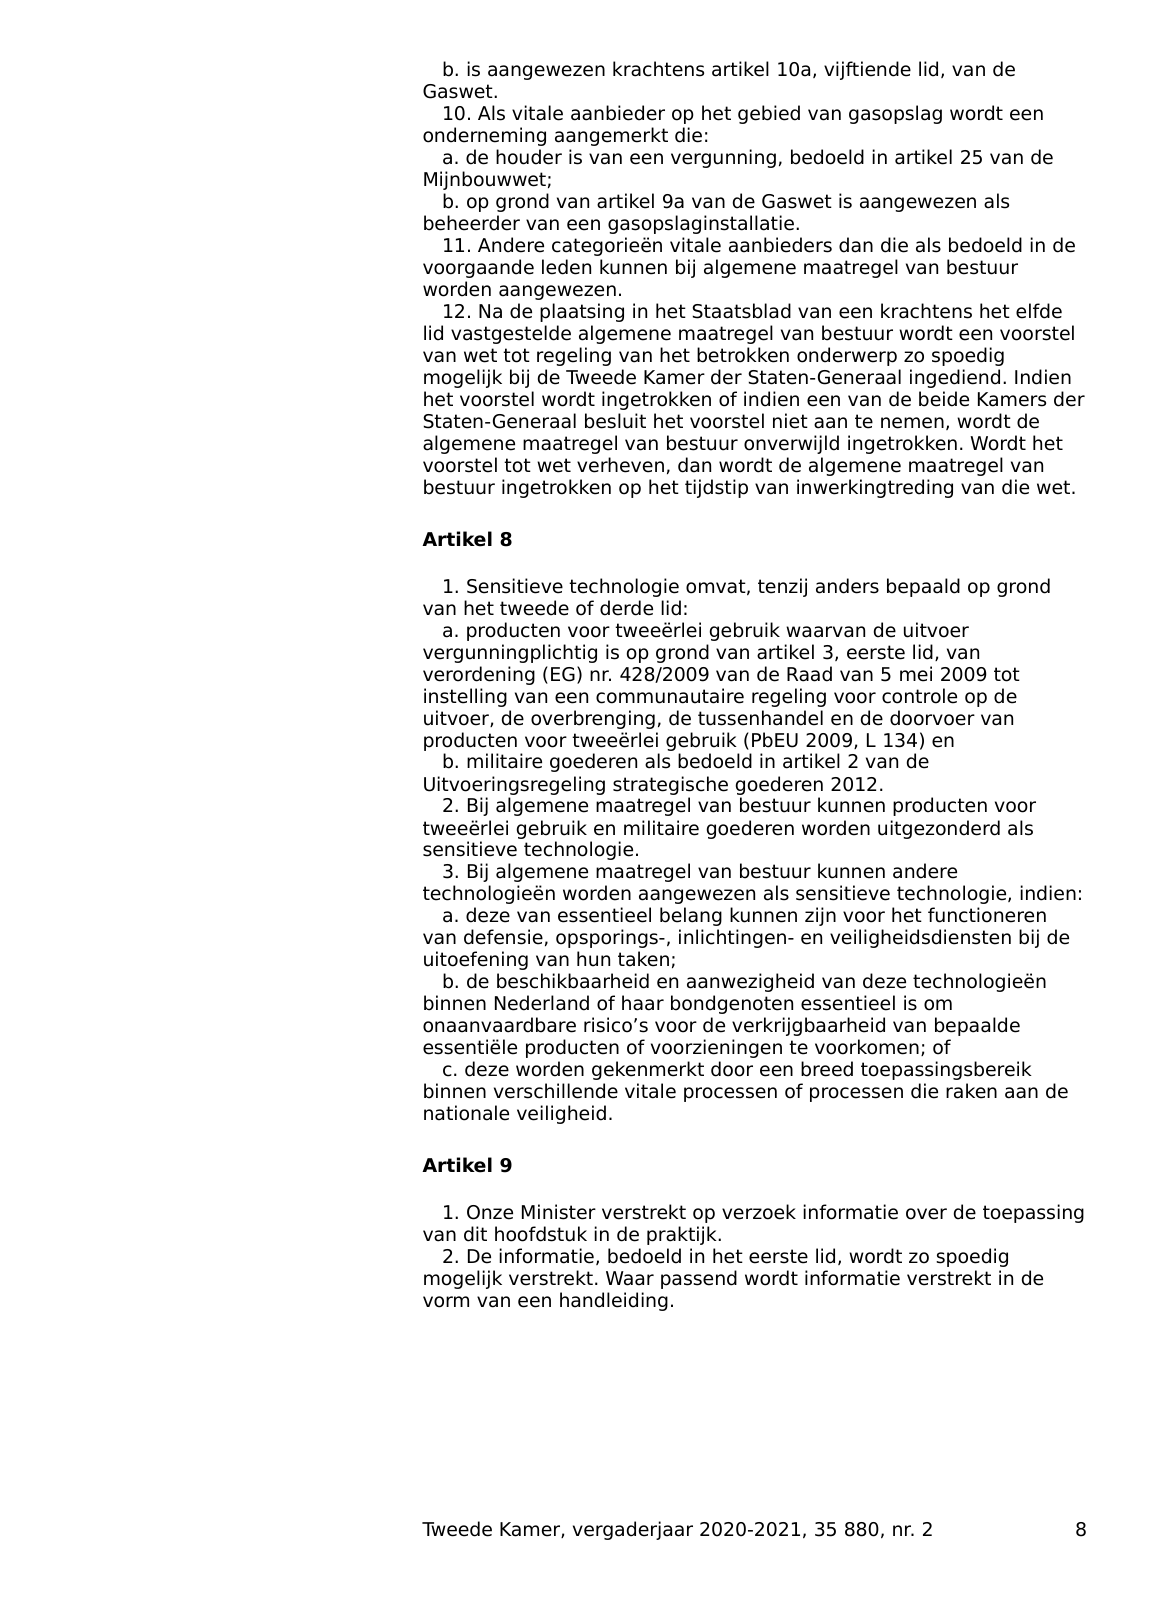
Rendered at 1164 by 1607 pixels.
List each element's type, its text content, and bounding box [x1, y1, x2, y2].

text 10. Als vitale aanbieder op het gebied van gasopslag wordt een onderneming aangemerkt die: [422, 103, 1087, 147]
text b. is aangewezen krachtens artikel 10a, vijftiende lid, van de Gaswet. [422, 59, 1087, 103]
subtitle Artikel 8 [422, 529, 1087, 551]
text 12. Na de plaatsing in het Staatsblad van een krachtens het elfde lid vastgestelde algemene maatregel van bestuur wordt een voorstel van wet tot regeling van het betrokken onderwerp zo spoedig mogelijk bij de Tweede Kamer der Staten-Generaal ingediend. Indien het voorstel wordt ingetrokken of indien een van de beide Kamers der Staten-Generaal besluit het voorstel niet aan te nemen, wordt de algemene maatregel van bestuur onverwijld ingetrokken. Wordt het voorstel tot wet verheven, dan wordt de algemene maatregel van bestuur ingetrokken op het tijdstip van inwerkingtreding van die wet. [422, 301, 1087, 499]
text 2. De informatie, bedoeld in het eerste lid, wordt zo spoedig mogelijk verstrekt. Waar passend wordt informatie verstrekt in de vorm van een handleiding. [422, 1246, 1087, 1312]
text 11. Andere categorieën vitale aanbieders dan die als bedoeld in de voorgaande leden kunnen bij algemene maatregel van bestuur worden aangewezen. [422, 235, 1087, 301]
text 1. Sensitieve technologie omvat, tenzij anders bepaald op grond van het tweede of derde lid: [422, 576, 1087, 619]
text 1. Onze Minister verstrekt op verzoek informatie over de toepassing van dit hoofdstuk in de praktijk. [422, 1202, 1087, 1246]
text b. op grond van artikel 9a van de Gaswet is aangewezen als beheerder van een gasopslaginstallatie. [422, 191, 1087, 235]
text 2. Bij algemene maatregel van bestuur kunnen producten voor tweeërlei gebruik en militaire goederen worden uitgezonderd als sensitieve technologie. [422, 795, 1087, 861]
text a. de houder is van een vergunning, bedoeld in artikel 25 van de Mijnbouwwet; [422, 147, 1087, 191]
text a. producten voor tweeërlei gebruik waarvan de uitvoer vergunningplichtig is op grond van artikel 3, eerste lid, van verordening (EG) nr. 428/2009 van de Raad van 5 mei 2009 tot instelling van een communautaire regeling voor controle op de uitvoer, de overbrenging, de tussenhandel en de doorvoer van producten voor tweeërlei gebruik (PbEU 2009, L 134) en [422, 619, 1087, 751]
text b. militaire goederen als bedoeld in artikel 2 van de Uitvoeringsregeling strategische goederen 2012. [422, 751, 1087, 795]
text c. deze worden gekenmerkt door een breed toepassingsbereik binnen verschillende vitale processen of processen die raken aan de nationale veiligheid. [422, 1059, 1087, 1125]
text 3. Bij algemene maatregel van bestuur kunnen andere technologieën worden aangewezen als sensitieve technologie, indien: [422, 861, 1087, 905]
text a. deze van essentieel belang kunnen zijn voor het functioneren van defensie, opsporings-, inlichtingen- en veiligheidsdiensten bij de uitoefening van hun taken; [422, 905, 1087, 971]
text b. de beschikbaarheid en aanwezigheid van deze technologieën binnen Nederland of haar bondgenoten essentieel is om onaanvaardbare risico’s voor de verkrijgbaarheid van bepaalde essentiële producten of voorzieningen te voorkomen; of [422, 971, 1087, 1059]
subtitle Artikel 9 [422, 1155, 1087, 1177]
